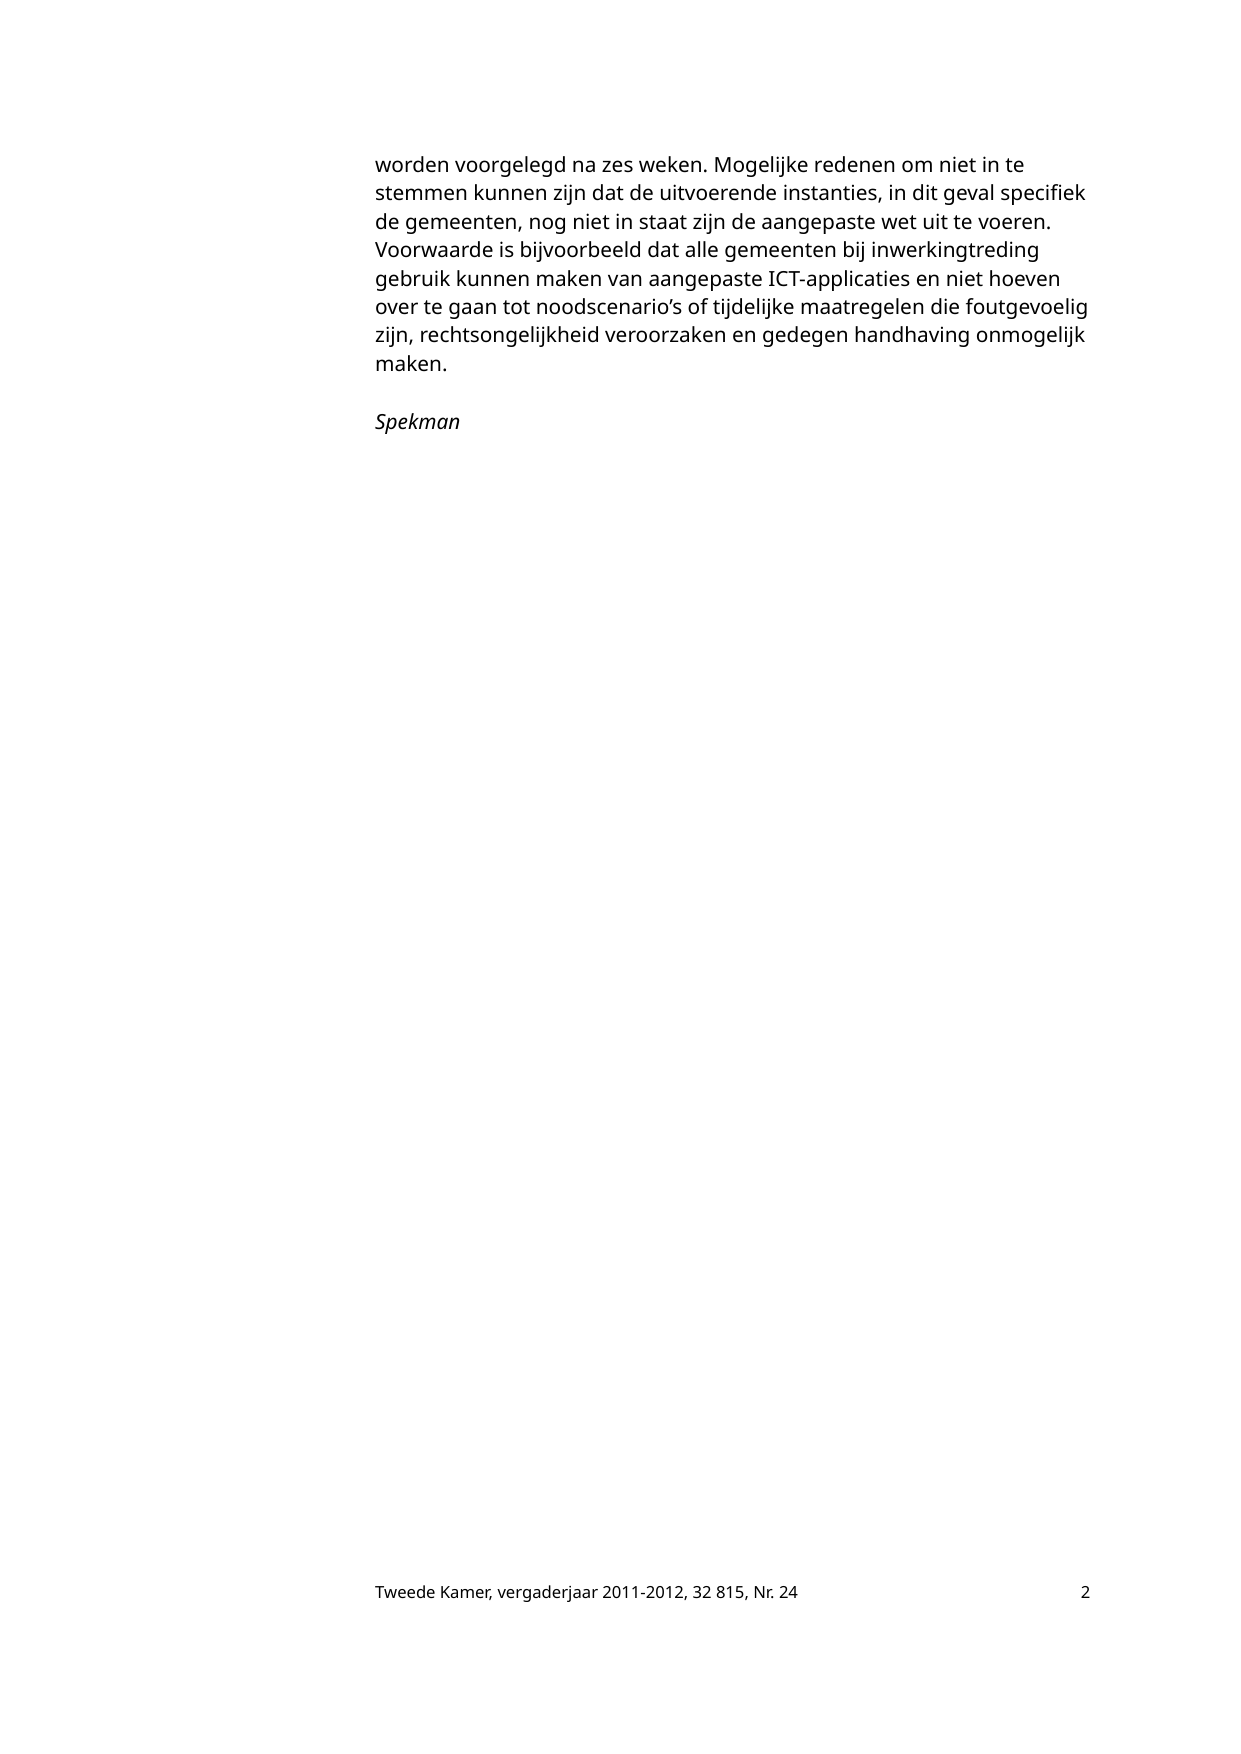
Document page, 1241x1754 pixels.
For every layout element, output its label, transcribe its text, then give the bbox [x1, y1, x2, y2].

text worden voorgelegd na zes weken. Mogelijke redenen om niet in te stemmen kunnen zijn dat de uitvoerende instanties, in dit geval specifiek de gemeenten, nog niet in staat zijn de aangepaste wet uit te voeren. Voorwaarde is bijvoorbeeld dat alle gemeenten bij inwerkingtreding gebruik kunnen maken van aangepaste ICT-applicaties en niet hoeven over te gaan tot noodscenario’s of tijdelijke maatregelen die foutgevoelig zijn, rechtsongelijkheid veroorzaken en gedegen handhaving onmogelijk maken. [375, 150, 1090, 377]
text Spekman [375, 407, 1090, 436]
